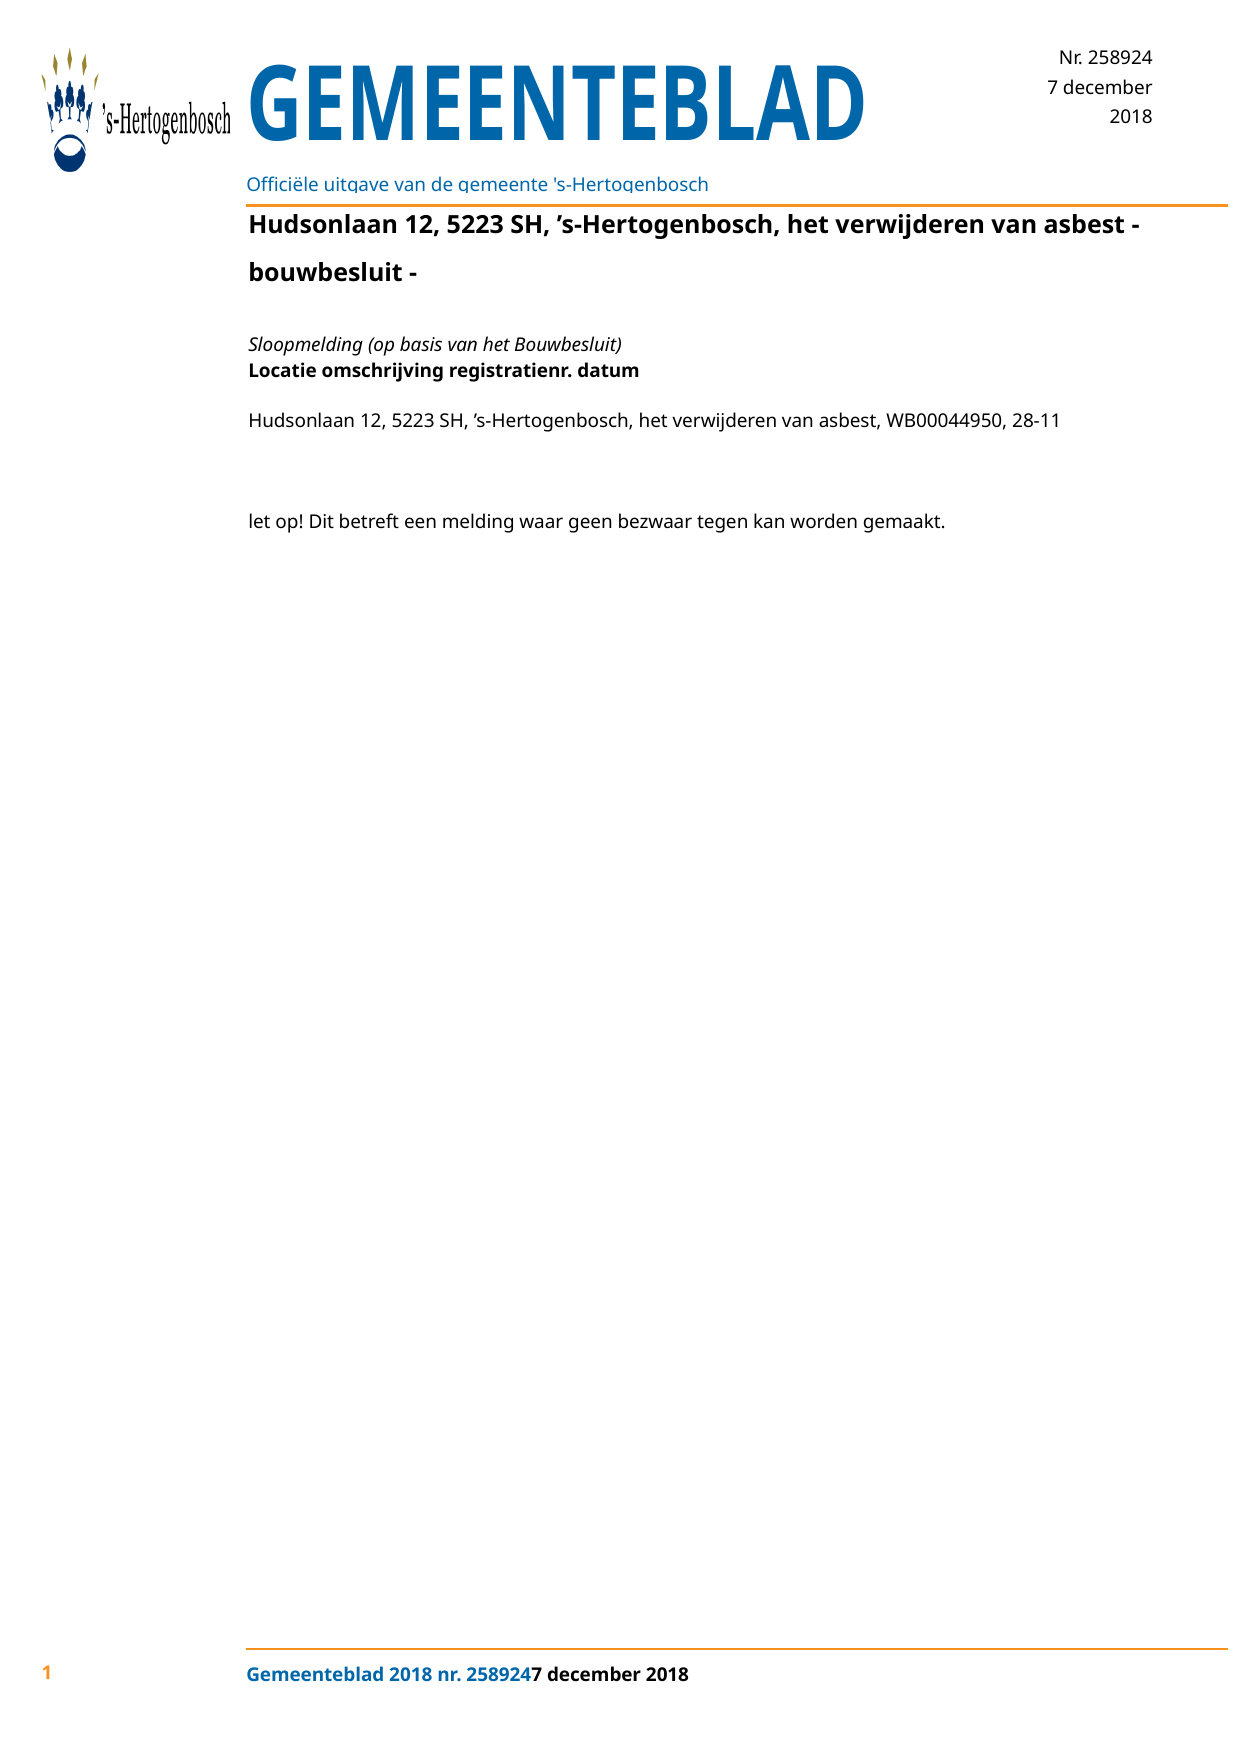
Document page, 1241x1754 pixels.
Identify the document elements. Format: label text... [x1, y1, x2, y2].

text Hudsonlaan 12, 5223 SH, ’s-Hertogenbosch, het verwijderen van asbest - bouwbesluit - [248, 207, 1152, 288]
text Locatie omschrijving registratienr. datum [248, 357, 1152, 383]
text let op! Dit betreft een melding waar geen bezwaar tegen kan worden gemaakt. [248, 508, 1152, 534]
text Sloopmelding (op basis van het Bouwbesluit) [248, 331, 1152, 357]
text Hudsonlaan 12, 5223 SH, ’s-Hertogenbosch, het verwijderen van asbest, WB00044950, 28-11 [248, 408, 1152, 433]
picture [41, 47, 231, 172]
